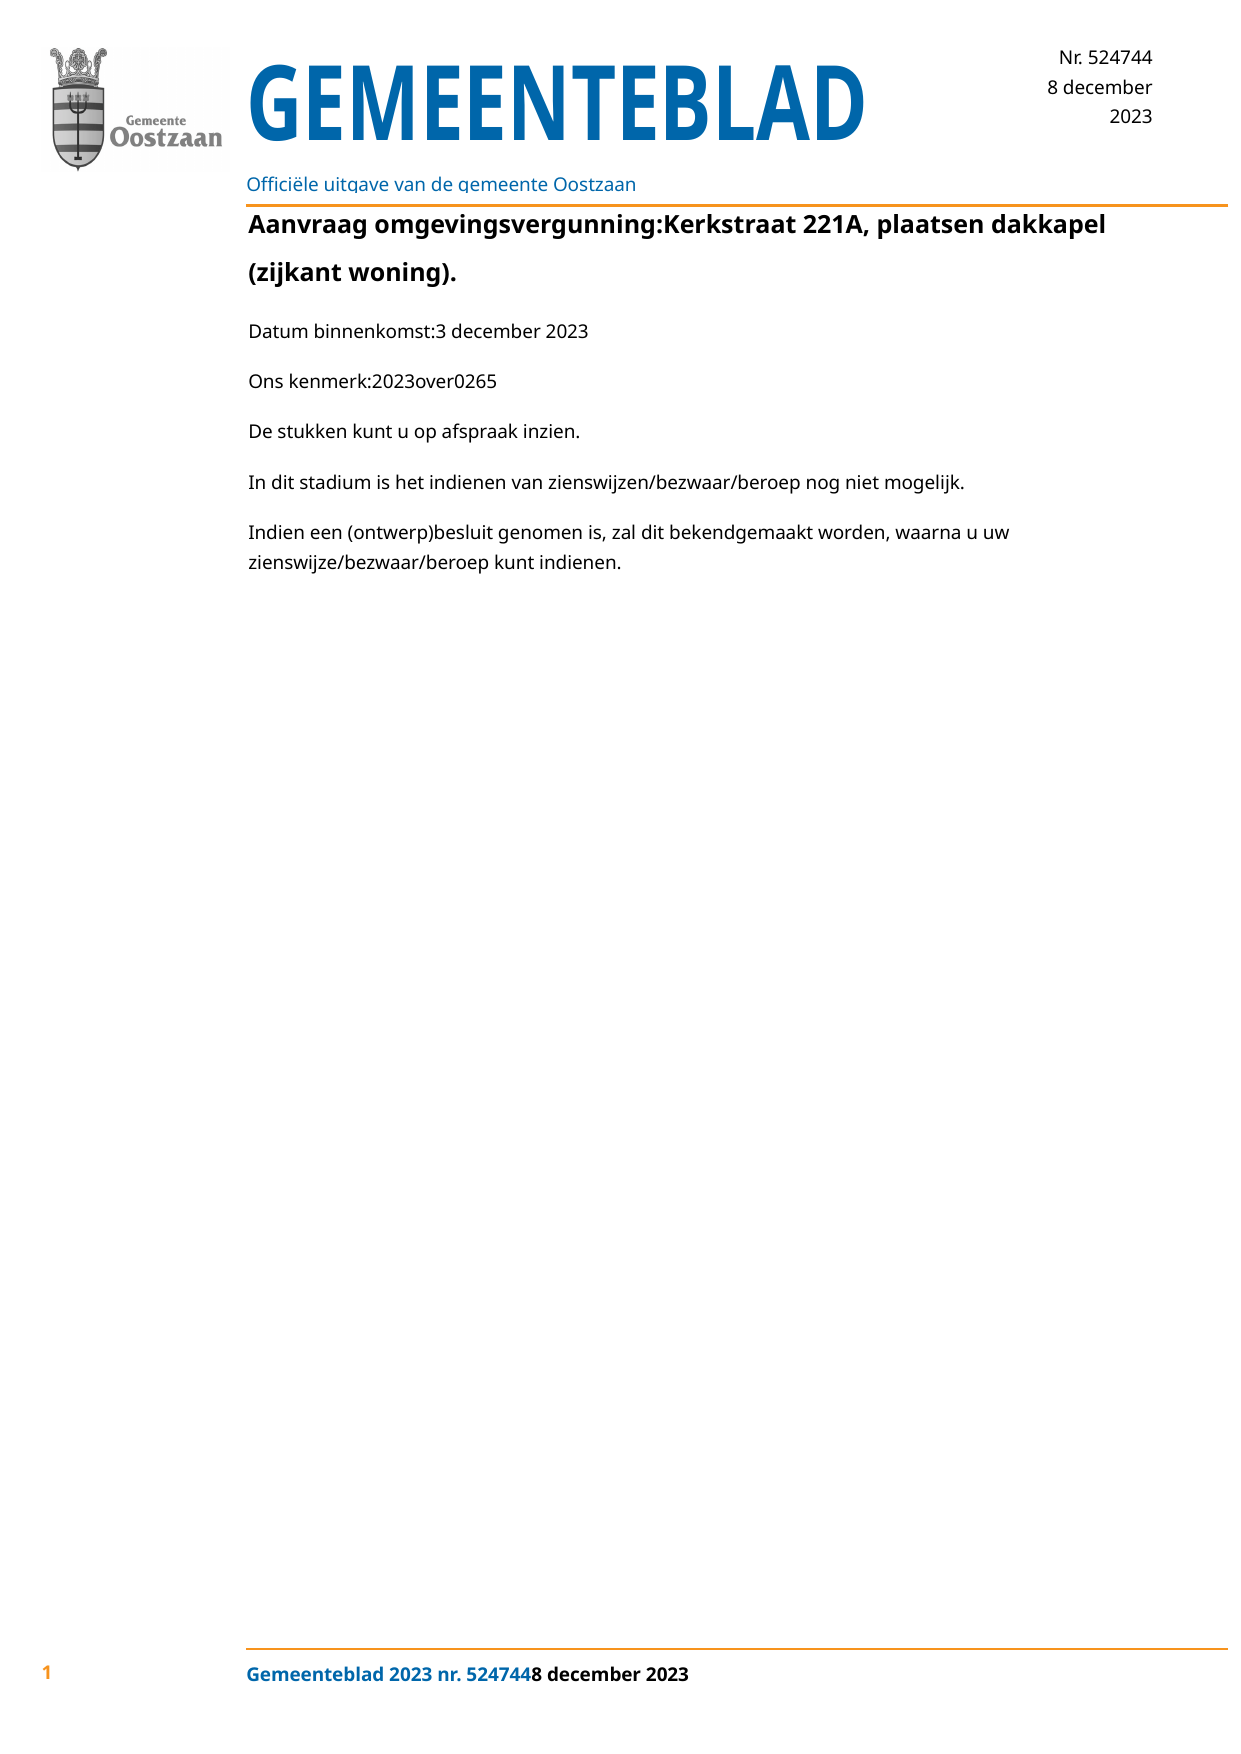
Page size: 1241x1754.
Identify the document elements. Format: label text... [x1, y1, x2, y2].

text Indien een (ontwerp)besluit genomen is, zal dit bekendgemaakt worden, waarna u uw zienswijze/bezwaar/beroep kunt indienen. [248, 519, 1152, 575]
text Aanvraag omgevingsvergunning:Kerkstraat 221A, plaatsen dakkapel (zijkant woning). [248, 207, 1152, 288]
text In dit stadium is het indienen van zienswijzen/bezwaar/beroep nog niet mogelijk. [248, 469, 1152, 495]
text Ons kenmerk:2023over0265 [248, 368, 1152, 394]
picture [41, 47, 231, 172]
text Datum binnenkomst:3 december 2023 [248, 318, 1152, 344]
text De stukken kunt u op afspraak inzien. [248, 419, 1152, 444]
